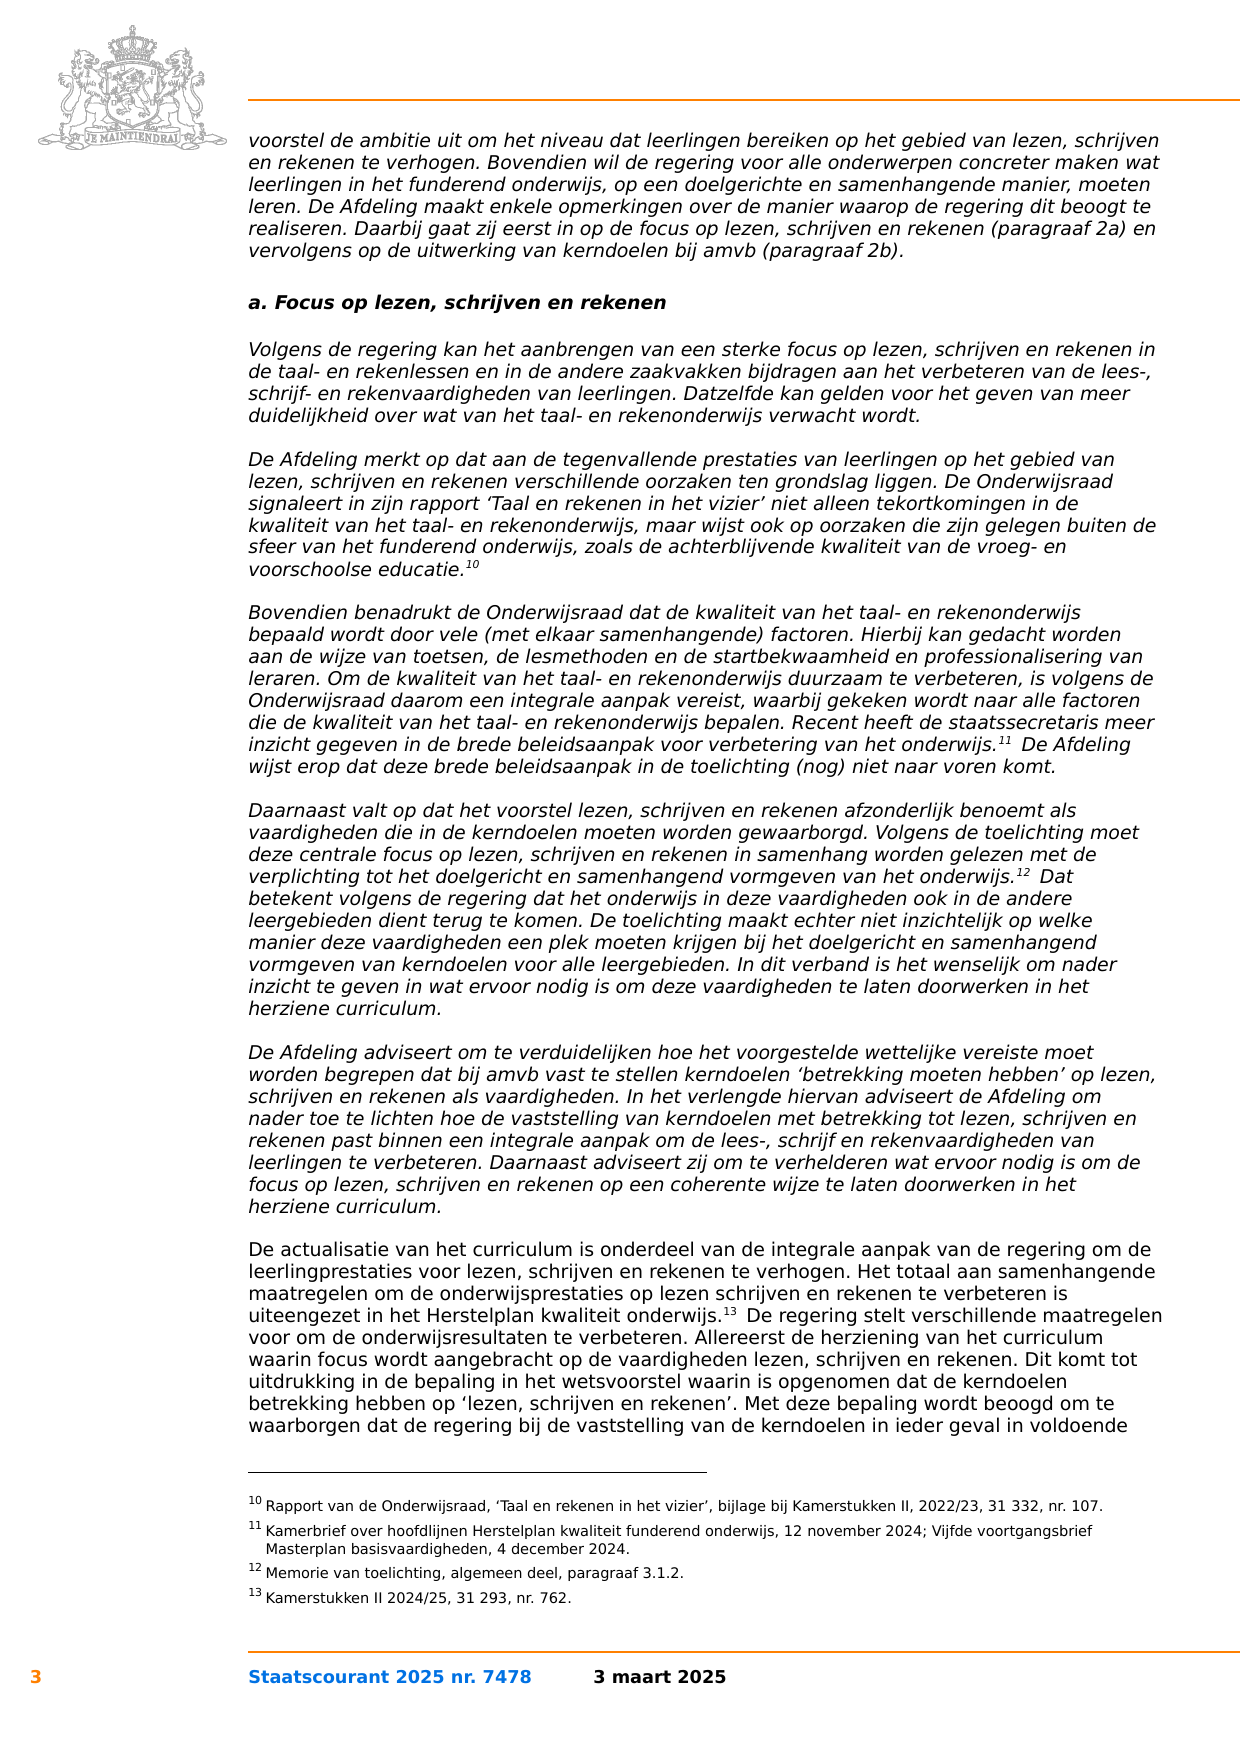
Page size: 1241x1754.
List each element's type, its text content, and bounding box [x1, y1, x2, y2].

text De Afdeling merkt op dat aan de tegenvallende prestaties van leerlingen op het gebied van lezen, schrijven en rekenen verschillende oorzaken ten grondslag liggen. De Onderwijsraad signaleert in zijn rapport ‘Taal en rekenen in het vizier’ niet alleen tekortkomingen in de kwaliteit van het taal- en rekenonderwijs, maar wijst ook op oorzaken die zijn gelegen buiten de sfeer van het funderend onderwijs, zoals de achterblijvende kwaliteit van de vroeg- en voorschoolse educatie. [248, 448, 1163, 580]
text Daarnaast valt op dat het voorstel lezen, schrijven en rekenen afzonderlijk benoemt als vaardigheden die in de kerndoelen moeten worden gewaarborgd. Volgens de toelichting moet deze centrale focus op lezen, schrijven en rekenen in samenhang worden gelezen met de verplichting tot het doelgericht en samenhangend vormgeven van het onderwijs. Dat betekent volgens de regering dat het onderwijs in deze vaardigheden ook in de andere leergebieden dient terug te komen. De toelichting maakt echter niet inzichtelijk op welke manier deze vaardigheden een plek moeten krijgen bij het doelgericht en samenhangend vormgeven van kerndoelen voor alle leergebieden. In dit verband is het wenselijk om nader inzicht te geven in wat ervoor nodig is om deze vaardigheden te laten doorwerken in het herziene curriculum. [248, 800, 1163, 1020]
picture [38, 25, 227, 150]
subtitle a. Focus op lezen, schrijven en rekenen [248, 292, 1163, 314]
text Memorie van toelichting, algemeen deel, paragraaf 3.1.2. [248, 1561, 1163, 1583]
text Bovendien benadrukt de Onderwijsraad dat de kwaliteit van het taal- en rekenonderwijs bepaald wordt door vele (met elkaar samenhangende) factoren. Hierbij kan gedacht worden aan de wijze van toetsen, de lesmethoden en de startbekwaamheid en professionalisering van leraren. Om de kwaliteit van het taal- en rekenonderwijs duurzaam te verbeteren, is volgens de Onderwijsraad daarom een integrale aanpak vereist, waarbij gekeken wordt naar alle factoren die de kwaliteit van het taal- en rekenonderwijs bepalen. Recent heeft de staatssecretaris meer inzicht gegeven in de brede beleidsaanpak voor verbetering van het onderwijs. De Afdeling wijst erop dat deze brede beleidsaanpak in de toelichting (nog) niet naar voren komt. [248, 602, 1163, 778]
text Kamerbrief over hoofdlijnen Herstelplan kwaliteit funderend onderwijs, 12 november 2024; Vijfde voortgangsbrief Masterplan basisvaardigheden, 4 december 2024. [248, 1519, 1163, 1558]
text Kamerstukken II 2024/25, 31 293, nr. 762. [248, 1586, 1163, 1608]
text Volgens de regering kan het aanbrengen van een sterke focus op lezen, schrijven en rekenen in de taal- en rekenlessen en in de andere zaakvakken bijdragen aan het verbeteren van de lees-, schrijf- en rekenvaardigheden van leerlingen. Datzelfde kan gelden voor het geven van meer duidelijkheid over wat van het taal- en rekenonderwijs verwacht wordt. [248, 339, 1163, 427]
text De actualisatie van het curriculum is onderdeel van de integrale aanpak van de regering om de leerlingprestaties voor lezen, schrijven en rekenen te verhogen. Het totaal aan samenhangende maatregelen om de onderwijsprestaties op lezen schrijven en rekenen te verbeteren is uiteengezet in het Herstelplan kwaliteit onderwijs. De regering stelt verschillende maatregelen voor om de onderwijsresultaten te verbeteren. Allereerst de herziening van het curriculum waarin focus wordt aangebracht op de vaardigheden lezen, schrijven en rekenen. Dit komt tot uitdrukking in de bepaling in het wetsvoorstel waarin is opgenomen dat de kerndoelen betrekking hebben op ‘lezen, schrijven en rekenen’. Met deze bepaling wordt beoogd om te waarborgen dat de regering bij de vaststelling van de kerndoelen in ieder geval in voldoende [248, 1239, 1163, 1437]
text Rapport van de Onderwijsraad, ‘Taal en rekenen in het vizier’, bijlage bij Kamerstukken II, 2022/23, 31 332, nr. 107. [248, 1494, 1163, 1516]
text voorstel de ambitie uit om het niveau dat leerlingen bereiken op het gebied van lezen, schrijven en rekenen te verhogen. Bovendien wil de regering voor alle onderwerpen concreter maken wat leerlingen in het funderend onderwijs, op een doelgerichte en samenhangende manier, moeten leren. De Afdeling maakt enkele opmerkingen over de manier waarop de regering dit beoogt te realiseren. Daarbij gaat zij eerst in op de focus op lezen, schrijven en rekenen (paragraaf 2a) en vervolgens op de uitwerking van kerndoelen bij amvb (paragraaf 2b). [248, 130, 1163, 262]
text De Afdeling adviseert om te verduidelijken hoe het voorgestelde wettelijke vereiste moet worden begrepen dat bij amvb vast te stellen kerndoelen ‘betrekking moeten hebben’ op lezen, schrijven en rekenen als vaardigheden. In het verlengde hiervan adviseert de Afdeling om nader toe te lichten hoe de vaststelling van kerndoelen met betrekking tot lezen, schrijven en rekenen past binnen een integrale aanpak om de lees-, schrijf en rekenvaardigheden van leerlingen te verbeteren. Daarnaast adviseert zij om te verhelderen wat ervoor nodig is om de focus op lezen, schrijven en rekenen op een coherente wijze te laten doorwerken in het herziene curriculum. [248, 1042, 1163, 1217]
